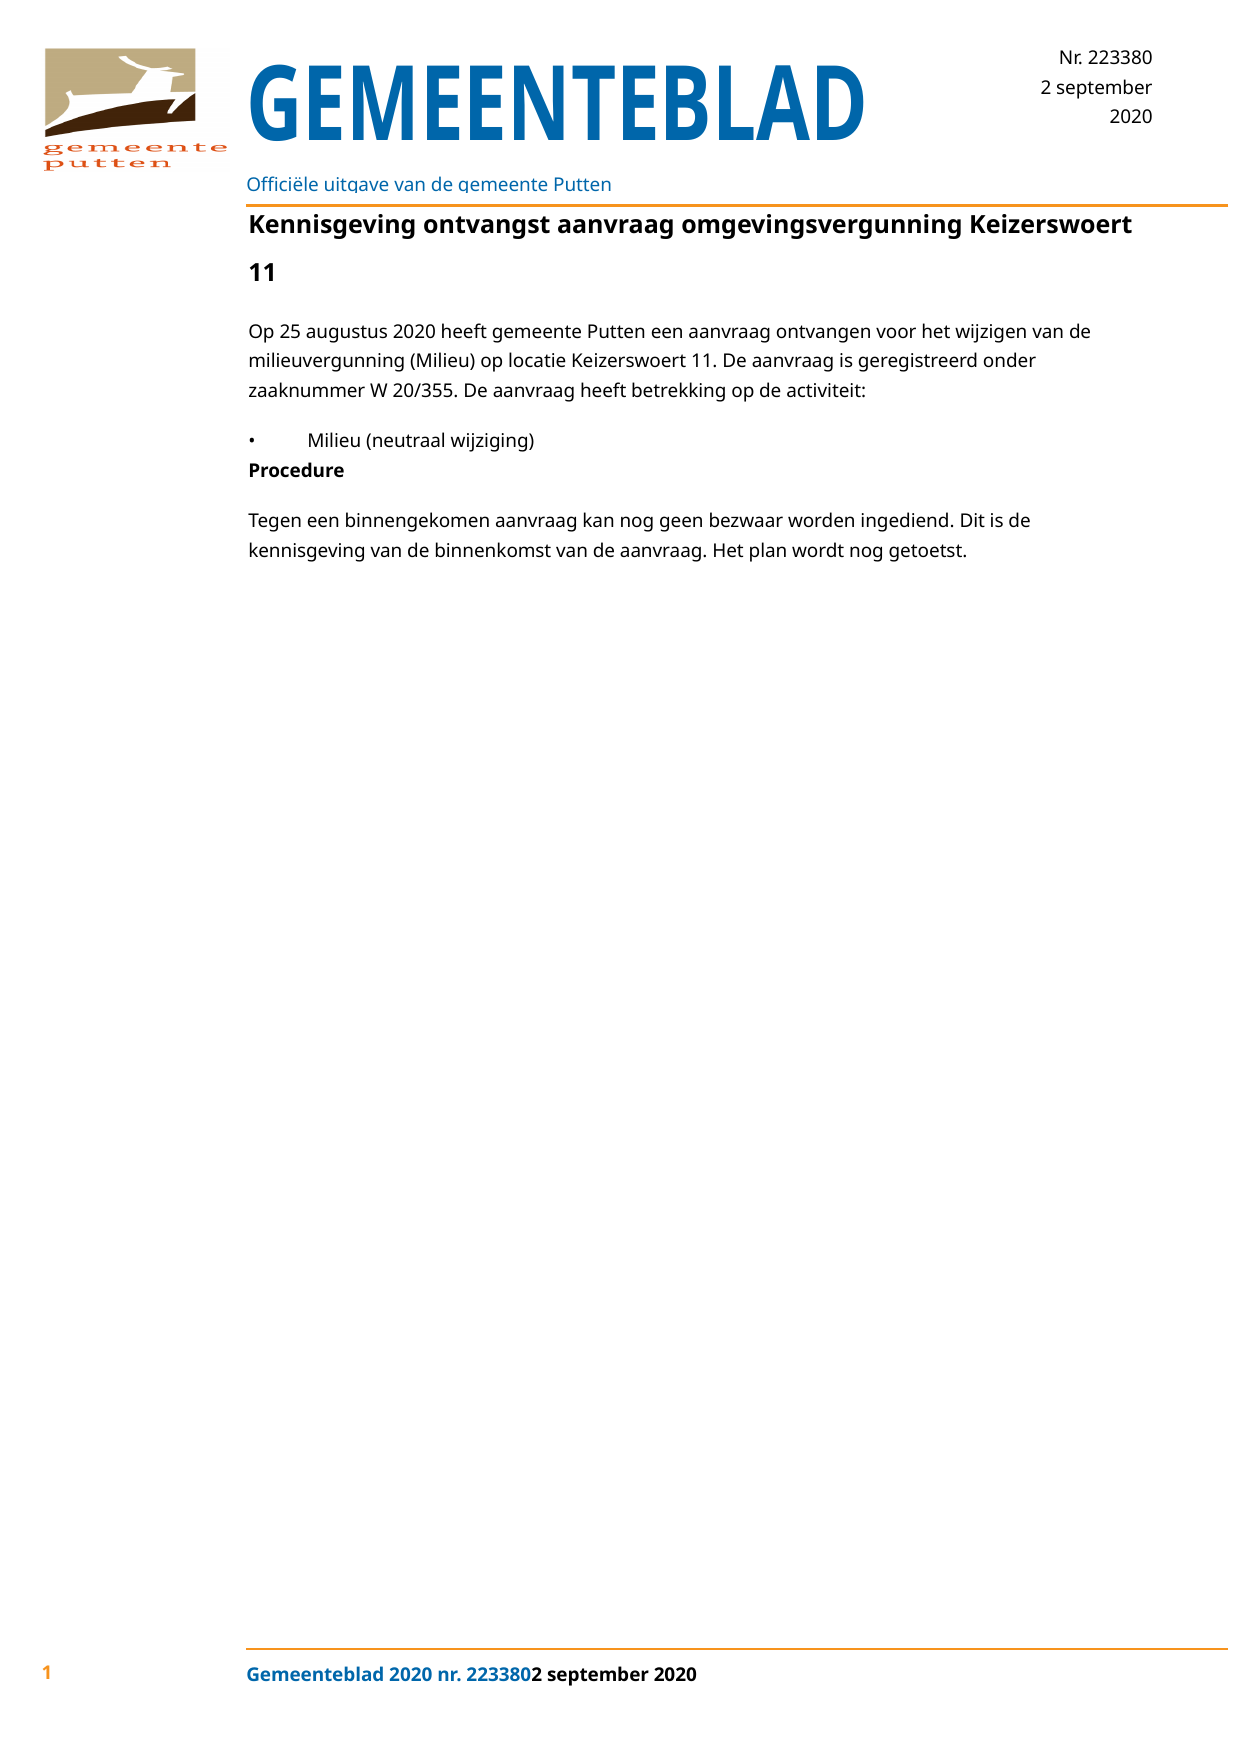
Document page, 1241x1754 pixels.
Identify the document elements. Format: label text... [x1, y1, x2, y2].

picture [41, 47, 231, 172]
text Tegen een binnengekomen aanvraag kan nog geen bezwaar worden ingediend. Dit is de kennisgeving van de binnenkomst van de aanvraag. Het plan wordt nog getoetst. [248, 507, 1152, 563]
text Kennisgeving ontvangst aanvraag omgevingsvergunning Keizerswoert 11 [248, 207, 1152, 288]
list Milieu (neutraal wijziging) [248, 427, 1152, 453]
text Procedure [248, 457, 1152, 483]
text Op 25 augustus 2020 heeft gemeente Putten een aanvraag ontvangen voor het wijzigen van de milieuvergunning (Milieu) op locatie Keizerswoert 11. De aanvraag is geregistreerd onder zaaknummer W 20/355. De aanvraag heeft betrekking op de activiteit: [248, 318, 1152, 403]
